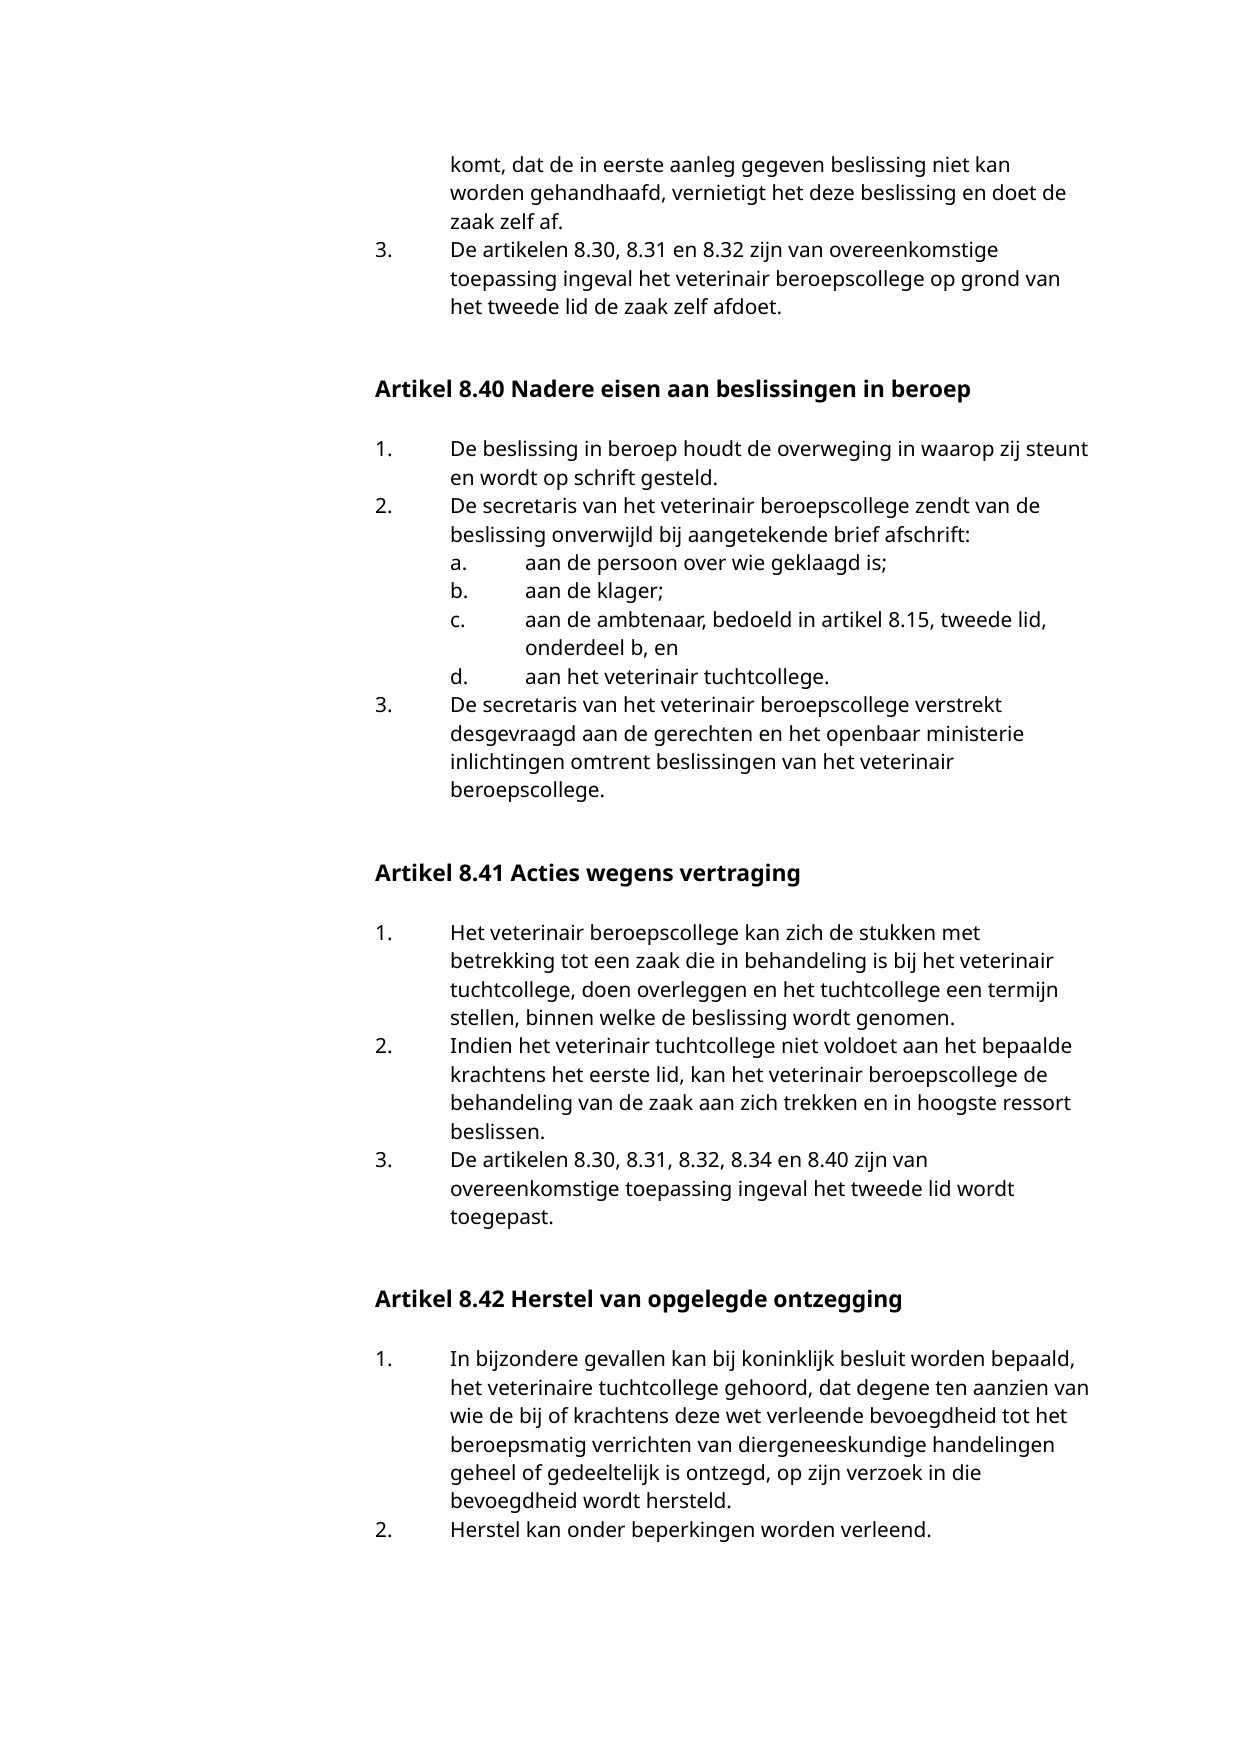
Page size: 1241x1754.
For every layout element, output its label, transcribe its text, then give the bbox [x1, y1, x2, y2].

list De artikelen 8.30, 8.31, 8.32, 8.34 en 8.40 zijn van overeenkomstige toepassing ingeval het tweede lid wordt toegepast. [375, 1145, 1090, 1231]
list De secretaris van het veterinair beroepscollege zendt van de beslissing onverwijld bij aangetekende brief afschrift: [375, 491, 1090, 548]
list In bijzondere gevallen kan bij koninklijk besluit worden bepaald, het veterinaire tuchtcollege gehoord, dat degene ten aanzien van wie de bij of krachtens deze wet verleende bevoegdheid tot het beroepsmatig verrichten van diergeneeskundige handelingen geheel of gedeeltelijk is ontzegd, op zijn verzoek in die bevoegdheid wordt hersteld. [375, 1344, 1090, 1515]
list Het veterinair beroepscollege kan zich de stukken met betrekking tot een zaak die in behandeling is bij het veterinair tuchtcollege, doen overleggen en het tuchtcollege een termijn stellen, binnen welke de beslissing wordt genomen. [375, 918, 1090, 1032]
list aan de persoon over wie geklaagd is; [450, 548, 1090, 577]
list aan het veterinair tuchtcollege. [450, 662, 1090, 690]
subtitle Artikel 8.40 Nadere eisen aan beslissingen in beroep [375, 373, 1090, 404]
subtitle Artikel 8.41 Acties wegens vertraging [375, 857, 1090, 888]
list aan de klager; [450, 577, 1090, 605]
list aan de ambtenaar, bedoeld in artikel 8.15, tweede lid, onderdeel b, en [450, 605, 1090, 662]
list Herstel kan onder beperkingen worden verleend. [375, 1515, 1090, 1543]
list De secretaris van het veterinair beroepscollege verstrekt desgevraagd aan de gerechten en het openbaar ministerie inlichtingen omtrent beslissingen van het veterinair beroepscollege. [375, 690, 1090, 804]
list De beslissing in beroep houdt de overweging in waarop zij steunt en wordt op schrift gesteld. [375, 434, 1090, 491]
list Indien het veterinair tuchtcollege niet voldoet aan het bepaalde krachtens het eerste lid, kan het veterinair beroepscollege de behandeling van de zaak aan zich trekken en in hoogste ressort beslissen. [375, 1032, 1090, 1145]
list komt, dat de in eerste aanleg gegeven beslissing niet kan worden gehandhaafd, vernietigt het deze beslissing en doet de zaak zelf af. [375, 150, 1090, 235]
list De artikelen 8.30, 8.31 en 8.32 zijn van overeenkomstige toepassing ingeval het veterinair beroepscollege op grond van het tweede lid de zaak zelf afdoet. [375, 235, 1090, 321]
subtitle Artikel 8.42 Herstel van opgelegde ontzegging [375, 1283, 1090, 1314]
